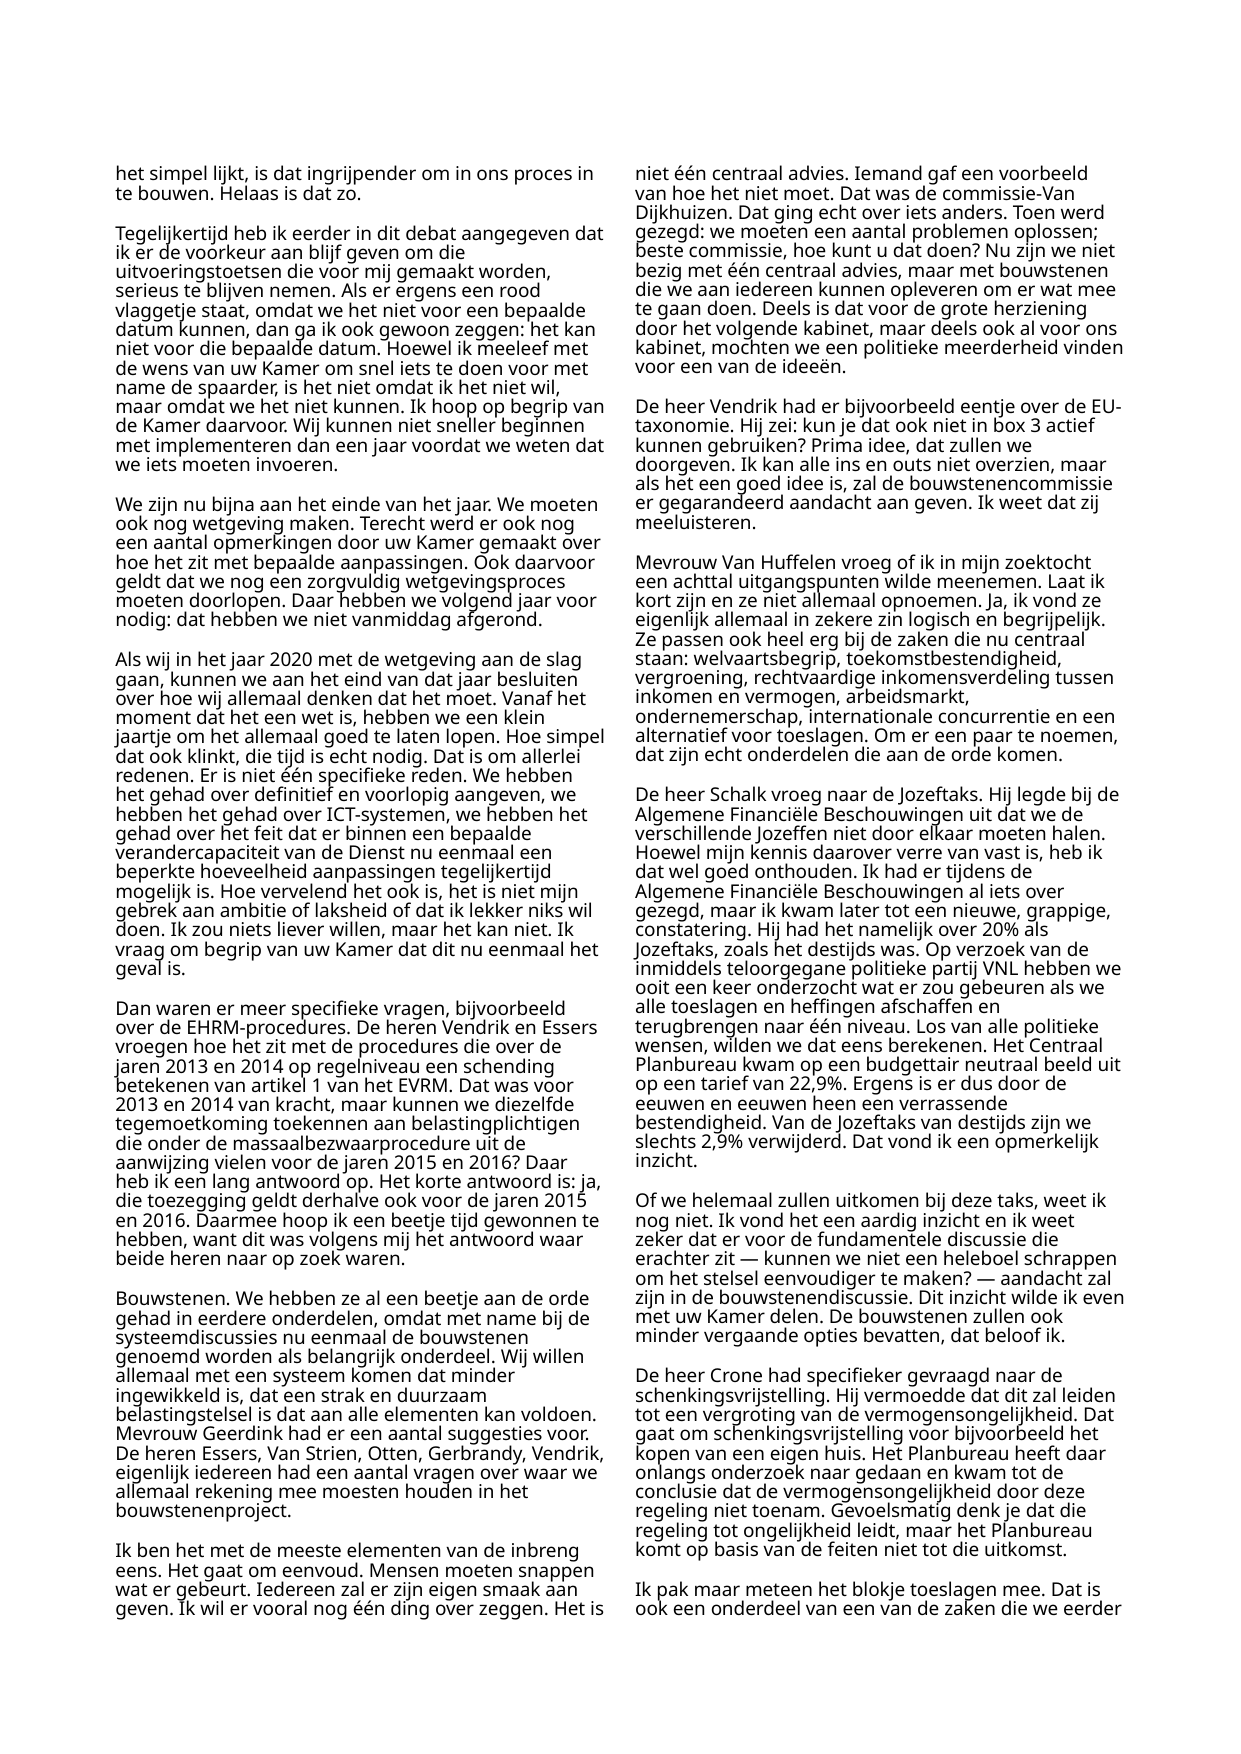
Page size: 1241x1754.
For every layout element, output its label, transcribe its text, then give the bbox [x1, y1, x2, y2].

text niet één centraal advies. Iemand gaf een voorbeeld van hoe het niet moet. Dat was de commissie-Van Dijkhuizen. Dat ging echt over iets anders. Toen werd gezegd: we moeten een aantal problemen oplossen; beste commissie, hoe kunt u dat doen? Nu zijn we niet bezig met één centraal advies, maar met bouwstenen die we aan iedereen kunnen opleveren om er wat mee te gaan doen. Deels is dat voor de grote herziening door het volgende kabinet, maar deels ook al voor ons kabinet, mochten we een politieke meerderheid vinden voor een van de ideeën. [635, 165, 1125, 377]
text Ik pak maar meteen het blokje toeslagen mee. Dat is ook een onderdeel van een van de zaken die we eerder [635, 1581, 1125, 1619]
text De heer Crone had specifieker gevraagd naar de schenkingsvrijstelling. Hij vermoedde dat dit zal leiden tot een vergroting van de vermogensongelijkheid. Dat gaat om schenkingsvrijstelling voor bijvoorbeeld het kopen van een eigen huis. Het Planbureau heeft daar onlangs onderzoek naar gedaan en kwam tot de conclusie dat de vermogensongelijkheid door deze regeling niet toenam. Gevoelsmatig denk je dat die regeling tot ongelijkheid leidt, maar het Planbureau komt op basis van de feiten niet tot die uitkomst. [635, 1367, 1125, 1560]
text Dan waren er meer specifieke vragen, bijvoorbeeld over de EHRM-procedures. De heren Vendrik en Essers vroegen hoe het zit met de procedures die over de jaren 2013 en 2014 op regelniveau een schending betekenen van artikel 1 van het EVRM. Dat was voor 2013 en 2014 van kracht, maar kunnen we diezelfde tegemoetkoming toekennen aan belastingplichtigen die onder de massaalbezwaarprocedure uit de aanwijzing vielen voor de jaren 2015 en 2016? Daar heb ik een lang antwoord op. Het korte antwoord is: ja, die toezegging geldt derhalve ook voor de jaren 2015 en 2016. Daarmee hoop ik een beetje tijd gewonnen te hebben, want dit was volgens mij het antwoord waar beide heren naar op zoek waren. [115, 1000, 605, 1269]
text Bouwstenen. We hebben ze al een beetje aan de orde gehad in eerdere onderdelen, omdat met name bij de systeemdiscussies nu eenmaal de bouwstenen genoemd worden als belangrijk onderdeel. Wij willen allemaal met een systeem komen dat minder ingewikkeld is, dat een strak en duurzaam belastingstelsel is dat aan alle elementen kan voldoen. Mevrouw Geerdink had er een aantal suggesties voor. De heren Essers, Van Strien, Otten, Gerbrandy, Vendrik, eigenlijk iedereen had een aantal vragen over waar we allemaal rekening mee moesten houden in het bouwstenenproject. [115, 1290, 605, 1522]
text het simpel lijkt, is dat ingrijpender om in ons proces in te bouwen. Helaas is dat zo. [115, 165, 605, 204]
text De heer Schalk vroeg naar de Jozeftaks. Hij legde bij de Algemene Financiële Beschouwingen uit dat we de verschillende Jozeffen niet door elkaar moeten halen. Hoewel mijn kennis daarover verre van vast is, heb ik dat wel goed onthouden. Ik had er tijdens de Algemene Financiële Beschouwingen al iets over gezegd, maar ik kwam later tot een nieuwe, grappige, constatering. Hij had het namelijk over 20% als Jozeftaks, zoals het destijds was. Op verzoek van de inmiddels teloorgegane politieke partij VNL hebben we ooit een keer onderzocht wat er zou gebeuren als we alle toeslagen en heffingen afschaffen en terugbrengen naar één niveau. Los van alle politieke wensen, wilden we dat eens berekenen. Het Centraal Planbureau kwam op een budgettair neutraal beeld uit op een tarief van 22,9%. Ergens is er dus door de eeuwen en eeuwen heen een verrassende bestendigheid. Van de Jozeftaks van destijds zijn we slechts 2,9% verwijderd. Dat vond ik een opmerkelijk inzicht. [635, 786, 1125, 1172]
text Als wij in het jaar 2020 met de wetgeving aan de slag gaan, kunnen we aan het eind van dat jaar besluiten over hoe wij allemaal denken dat het moet. Vanaf het moment dat het een wet is, hebben we een klein jaartje om het allemaal goed te laten lopen. Hoe simpel dat ook klinkt, die tijd is echt nodig. Dat is om allerlei redenen. Er is niet één specifieke reden. We hebben het gehad over definitief en voorlopig aangeven, we hebben het gehad over ICT-systemen, we hebben het gehad over het feit dat er binnen een bepaalde verandercapaciteit van de Dienst nu eenmaal een beperkte hoeveelheid aanpassingen tegelijkertijd mogelijk is. Hoe vervelend het ook is, het is niet mijn gebrek aan ambitie of laksheid of dat ik lekker niks wil doen. Ik zou niets liever willen, maar het kan niet. Ik vraag om begrip van uw Kamer dat dit nu eenmaal het geval is. [115, 651, 605, 979]
text We zijn nu bijna aan het einde van het jaar. We moeten ook nog wetgeving maken. Terecht werd er ook nog een aantal opmerkingen door uw Kamer gemaakt over hoe het zit met bepaalde aanpassingen. Ook daarvoor geldt dat we nog een zorgvuldig wetgevingsproces moeten doorlopen. Daar hebben we volgend jaar voor nodig: dat hebben we niet vanmiddag afgerond. [115, 496, 605, 631]
text Ik ben het met de meeste elementen van de inbreng eens. Het gaat om eenvoud. Mensen moeten snappen wat er gebeurt. Iedereen zal er zijn eigen smaak aan geven. Ik wil er vooral nog één ding over zeggen. Het is [115, 1542, 605, 1619]
text Of we helemaal zullen uitkomen bij deze taks, weet ik nog niet. Ik vond het een aardig inzicht en ik weet zeker dat er voor de fundamentele discussie die erachter zit — kunnen we niet een heleboel schrappen om het stelsel eenvoudiger te maken? — aandacht zal zijn in de bouwstenendiscussie. Dit inzicht wilde ik even met uw Kamer delen. De bouwstenen zullen ook minder vergaande opties bevatten, dat beloof ik. [635, 1192, 1125, 1347]
text De heer Vendrik had er bijvoorbeeld eentje over de EU-taxonomie. Hij zei: kun je dat ook niet in box 3 actief kunnen gebruiken? Prima idee, dat zullen we doorgeven. Ik kan alle ins en outs niet overzien, maar als het een goed idee is, zal de bouwstenencommissie er gegarandeerd aandacht aan geven. Ik weet dat zij meeluisteren. [635, 398, 1125, 533]
text Mevrouw Van Huffelen vroeg of ik in mijn zoektocht een achttal uitgangspunten wilde meenemen. Laat ik kort zijn en ze niet allemaal opnoemen. Ja, ik vond ze eigenlijk allemaal in zekere zin logisch en begrijpelijk. Ze passen ook heel erg bij de zaken die nu centraal staan: welvaartsbegrip, toekomstbestendigheid, vergroening, rechtvaardige inkomensverdeling tussen inkomen en vermogen, arbeidsmarkt, ondernemerschap, internationale concurrentie en een alternatief voor toeslagen. Om er een paar te noemen, dat zijn echt onderdelen die aan de orde komen. [635, 554, 1125, 766]
text Tegelijkertijd heb ik eerder in dit debat aangegeven dat ik er de voorkeur aan blijf geven om die uitvoeringstoetsen die voor mij gemaakt worden, serieus te blijven nemen. Als er ergens een rood vlaggetje staat, omdat we het niet voor een bepaalde datum kunnen, dan ga ik ook gewoon zeggen: het kan niet voor die bepaalde datum. Hoewel ik meeleef met de wens van uw Kamer om snel iets te doen voor met name de spaarder, is het niet omdat ik het niet wil, maar omdat we het niet kunnen. Ik hoop op begrip van de Kamer daarvoor. Wij kunnen niet sneller beginnen met implementeren dan een jaar voordat we weten dat we iets moeten invoeren. [115, 224, 605, 475]
